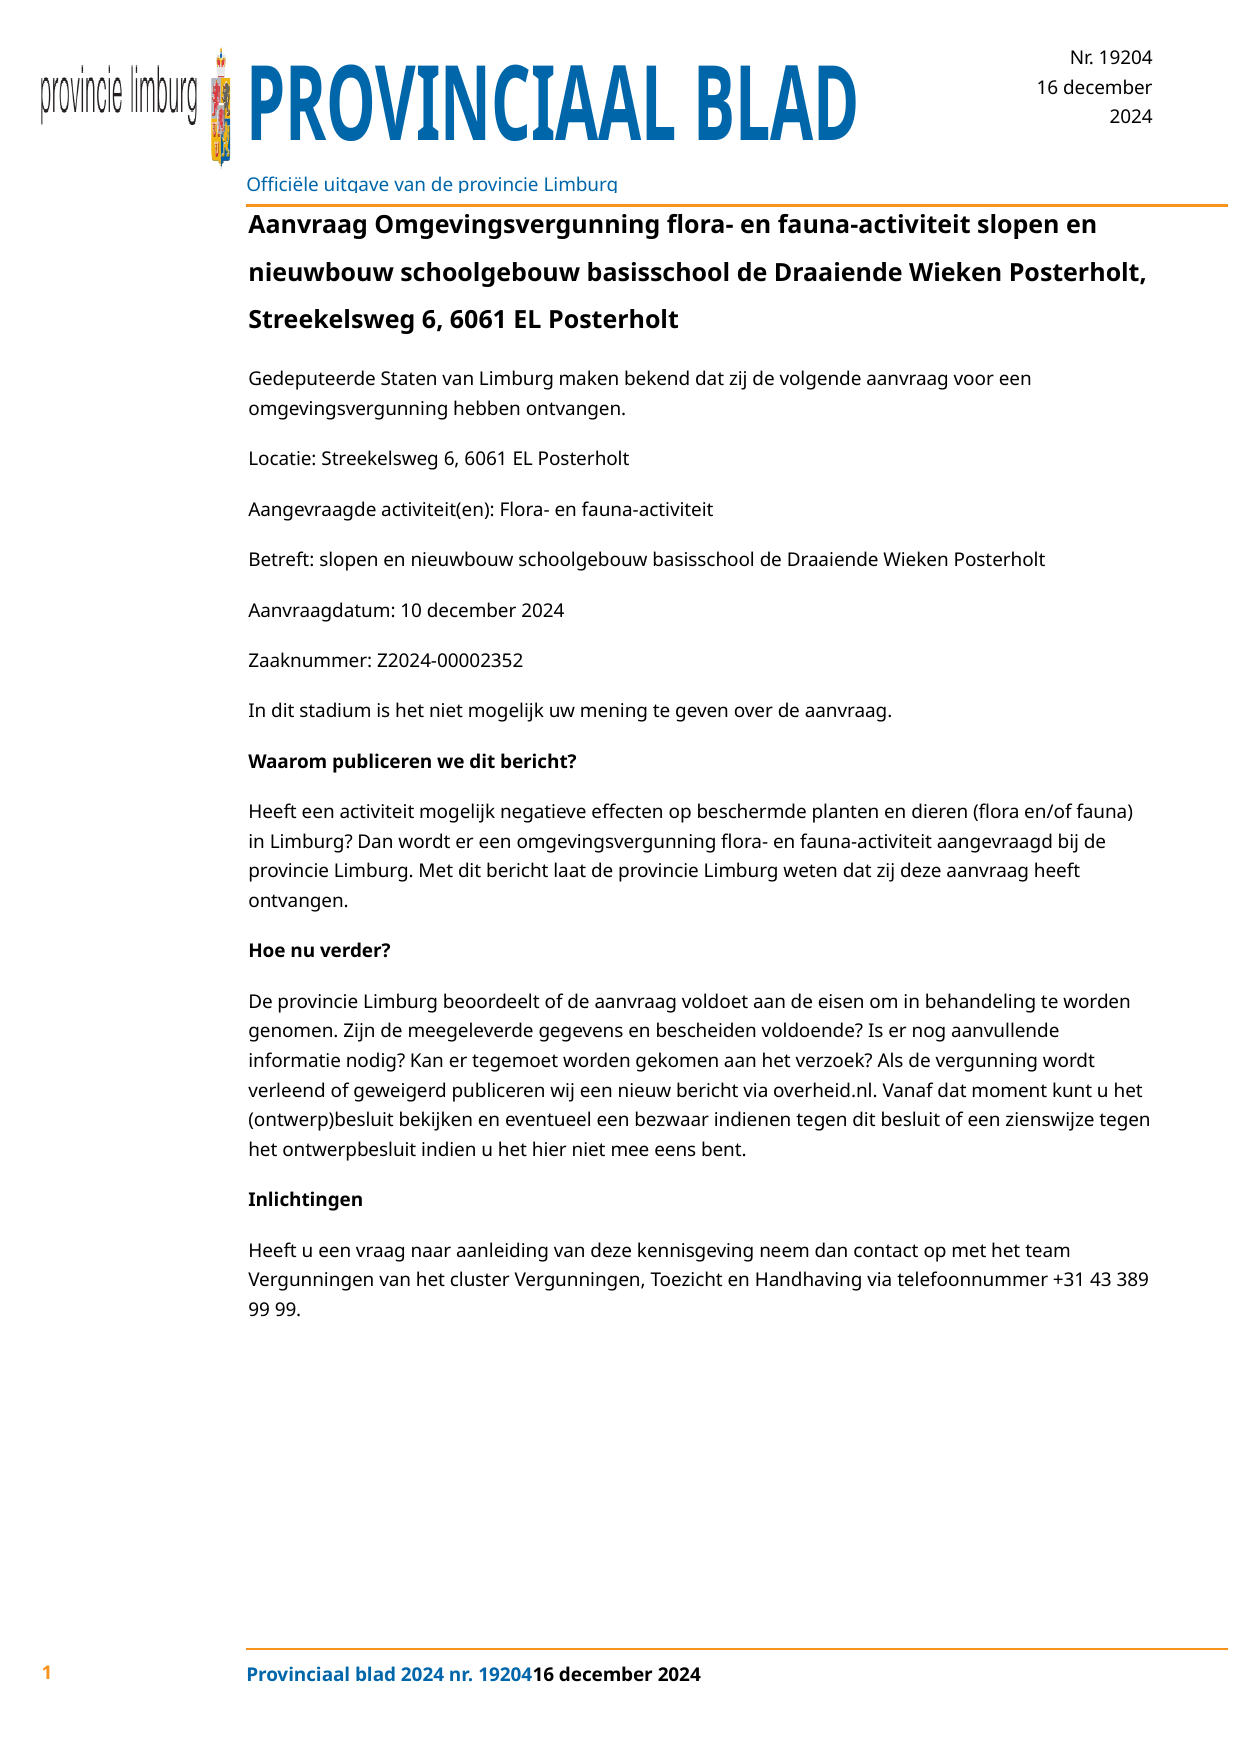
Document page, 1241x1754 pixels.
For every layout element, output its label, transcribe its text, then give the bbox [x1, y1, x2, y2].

text Aangevraagde activiteit(en): Flora- en fauna-activiteit [248, 496, 1152, 522]
text Inlichtingen [248, 1186, 1152, 1212]
text De provincie Limburg beoordeelt of de aanvraag voldoet aan de eisen om in behandeling te worden genomen. Zijn de meegeleverde gegevens en bescheiden voldoende? Is er nog aanvullende informatie nodig? Kan er tegemoet worden gekomen aan het verzoek? Als de vergunning wordt verleend of geweigerd publiceren wij een nieuw bericht via overheid.nl. Vanaf dat moment kunt u het (ontwerp)besluit bekijken en eventueel een bezwaar indienen tegen dit besluit of een zienswijze tegen het ontwerpbesluit indien u het hier niet mee eens bent. [248, 988, 1152, 1162]
text Gedeputeerde Staten van Limburg maken bekend dat zij de volgende aanvraag voor een omgevingsvergunning hebben ontvangen. [248, 366, 1152, 421]
text In dit stadium is het niet mogelijk uw mening te geven over de aanvraag. [248, 698, 1152, 723]
text Aanvraagdatum: 10 december 2024 [248, 597, 1152, 622]
text Zaaknummer: Z2024-00002352 [248, 647, 1152, 673]
text Locatie: Streekelsweg 6, 6061 EL Posterholt [248, 446, 1152, 471]
text Betreft: slopen en nieuwbouw schoolgebouw basisschool de Draaiende Wieken Posterholt [248, 546, 1152, 572]
text Heeft een activiteit mogelijk negatieve effecten op beschermde planten en dieren (flora en/of fauna) in Limburg? Dan wordt er een omgevingsvergunning flora- en fauna-activiteit aangevraagd bij de provincie Limburg. Met dit bericht laat de provincie Limburg weten dat zij deze aanvraag heeft ontvangen. [248, 798, 1152, 913]
picture [41, 47, 231, 172]
text Heeft u een vraag naar aanleiding van deze kennisgeving neem dan contact op met het team Vergunningen van het cluster Vergunningen, Toezicht en Handhaving via telefoonnummer +31 43 389 99 99. [248, 1237, 1152, 1322]
text Waarom publiceren we dit bericht? [248, 748, 1152, 774]
text Aanvraag Omgevingsvergunning flora- en fauna-activiteit slopen en nieuwbouw schoolgebouw basisschool de Draaiende Wieken Posterholt, Streekelsweg 6, 6061 EL Posterholt [248, 207, 1152, 336]
text Hoe nu verder? [248, 938, 1152, 963]
